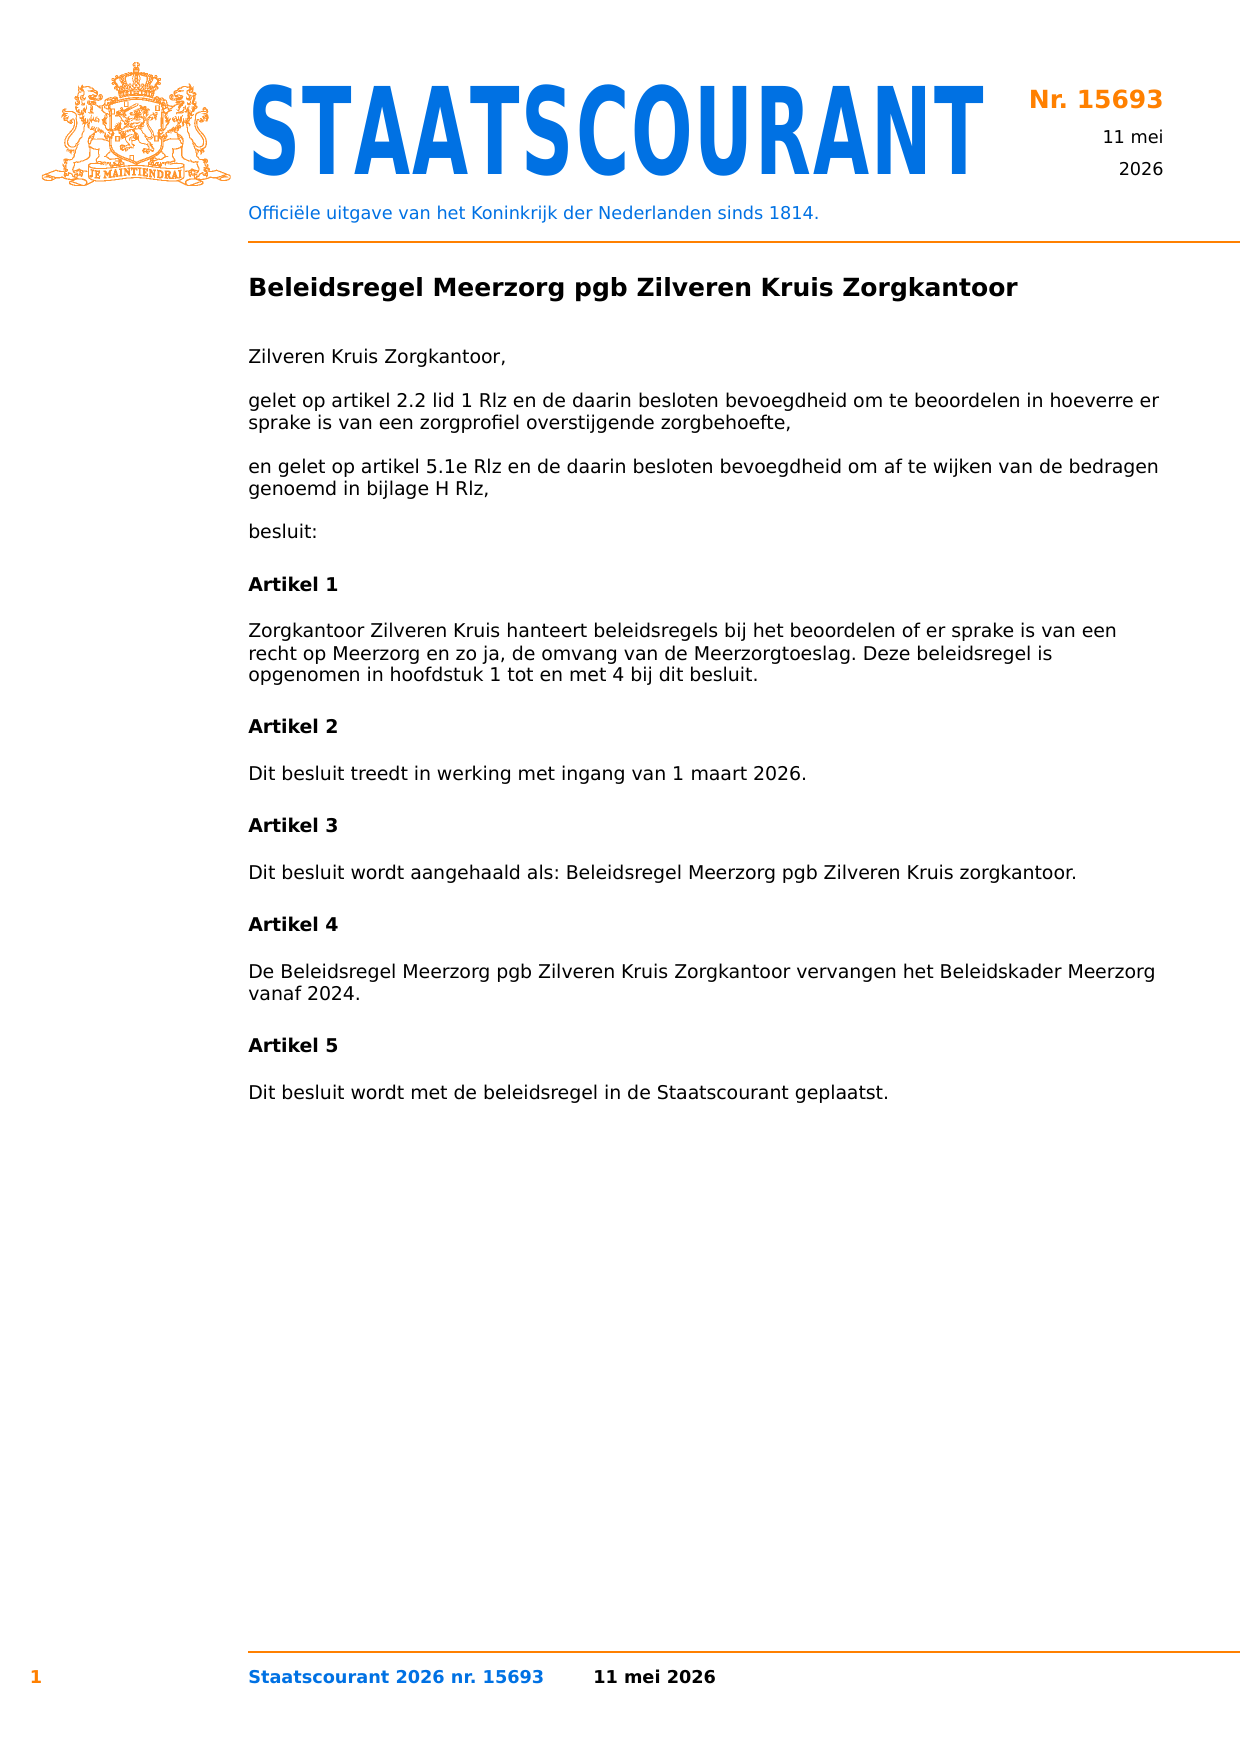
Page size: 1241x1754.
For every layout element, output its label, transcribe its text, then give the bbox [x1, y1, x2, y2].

text De Beleidsregel Meerzorg pgb Zilveren Kruis Zorgkantoor vervangen het Beleidskader Meerzorg vanaf 2024. [248, 961, 1163, 1005]
picture [41, 62, 231, 186]
text Dit besluit wordt aangehaald als: Beleidsregel Meerzorg pgb Zilveren Kruis zorgkantoor. [248, 862, 1163, 884]
subtitle Artikel 4 [248, 914, 1163, 936]
subtitle Artikel 2 [248, 716, 1163, 738]
table_header STAATSCOURANT [248, 62, 998, 203]
text besluit: [248, 521, 1163, 543]
table_cell 2026 [998, 153, 1240, 203]
subtitle Artikel 1 [248, 573, 1163, 595]
subtitle Beleidsregel Meerzorg pgb Zilveren Kruis Zorgkantoor [248, 273, 1163, 302]
text Dit besluit wordt met de beleidsregel in de Staatscourant geplaatst. [248, 1082, 1163, 1104]
text gelet op artikel 2.2 lid 1 Rlz en de daarin besloten bevoegdheid om te beoordelen in hoeverre er sprake is van een zorgprofiel overstijgende zorgbehoefte, [248, 390, 1163, 434]
table_cell Officiële uitgave van het Koninkrijk der Nederlanden sinds 1814. [248, 203, 1240, 241]
table_cell 11 mei [998, 121, 1240, 153]
table_header Nr. 15693 [998, 62, 1240, 121]
text en gelet op artikel 5.1e Rlz en de daarin besloten bevoegdheid om af te wijken van de bedragen genoemd in bijlage H Rlz, [248, 456, 1163, 499]
subtitle Artikel 5 [248, 1035, 1163, 1057]
text Zorgkantoor Zilveren Kruis hanteert beleidsregels bij het beoordelen of er sprake is van een recht op Meerzorg en zo ja, de omvang van de Meerzorgtoeslag. Deze beleidsregel is opgenomen in hoofdstuk 1 tot en met 4 bij dit besluit. [248, 620, 1163, 686]
subtitle Artikel 3 [248, 815, 1163, 837]
text Dit besluit treedt in werking met ingang van 1 maart 2026. [248, 763, 1163, 785]
text Zilveren Kruis Zorgkantoor, [248, 346, 1163, 368]
table_header [25, 62, 248, 241]
